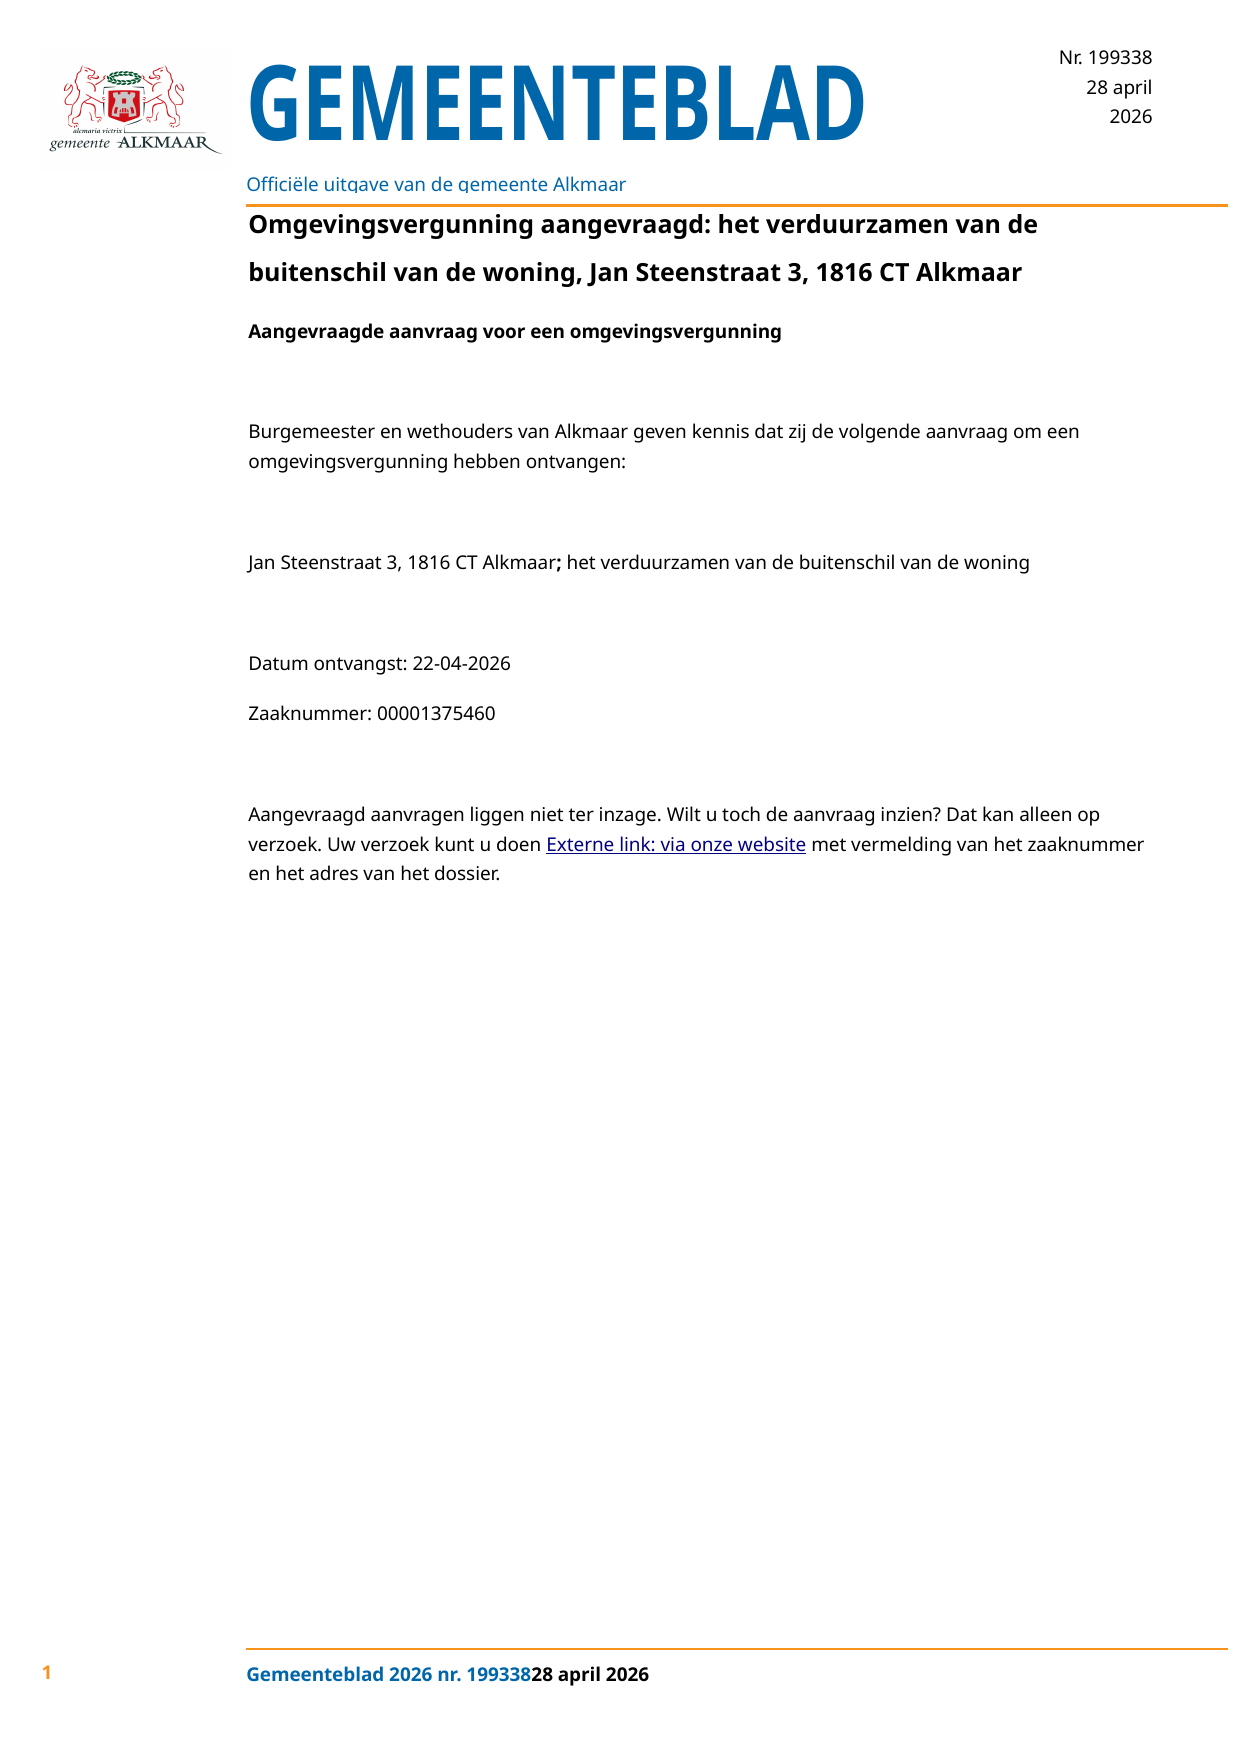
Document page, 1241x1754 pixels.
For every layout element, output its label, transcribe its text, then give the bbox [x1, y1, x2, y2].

text Jan Steenstraat 3, 1816 CT Alkmaar; het verduurzamen van de buitenschil van de woning [248, 549, 1152, 575]
picture [41, 47, 231, 172]
text Aangevraagde aanvraag voor een omgevingsvergunning [248, 318, 1152, 344]
text Burgemeester en wethouders van Alkmaar geven kennis dat zij de volgende aanvraag om een omgevingsvergunning hebben ontvangen: [248, 419, 1152, 474]
text Zaaknummer: 00001375460 [248, 700, 1152, 726]
text Aangevraagd aanvragen liggen niet ter inzage. Wilt u toch de aanvraag inzien? Dat kan alleen op verzoek. Uw verzoek kunt u doen Externe link: via onze website met vermelding van het zaaknummer en het adres van het dossier. [248, 801, 1152, 886]
text Omgevingsvergunning aangevraagd: het verduurzamen van de buitenschil van de woning, Jan Steenstraat 3, 1816 CT Alkmaar [248, 207, 1152, 288]
text Datum ontvangst: 22-04-2026 [248, 650, 1152, 676]
